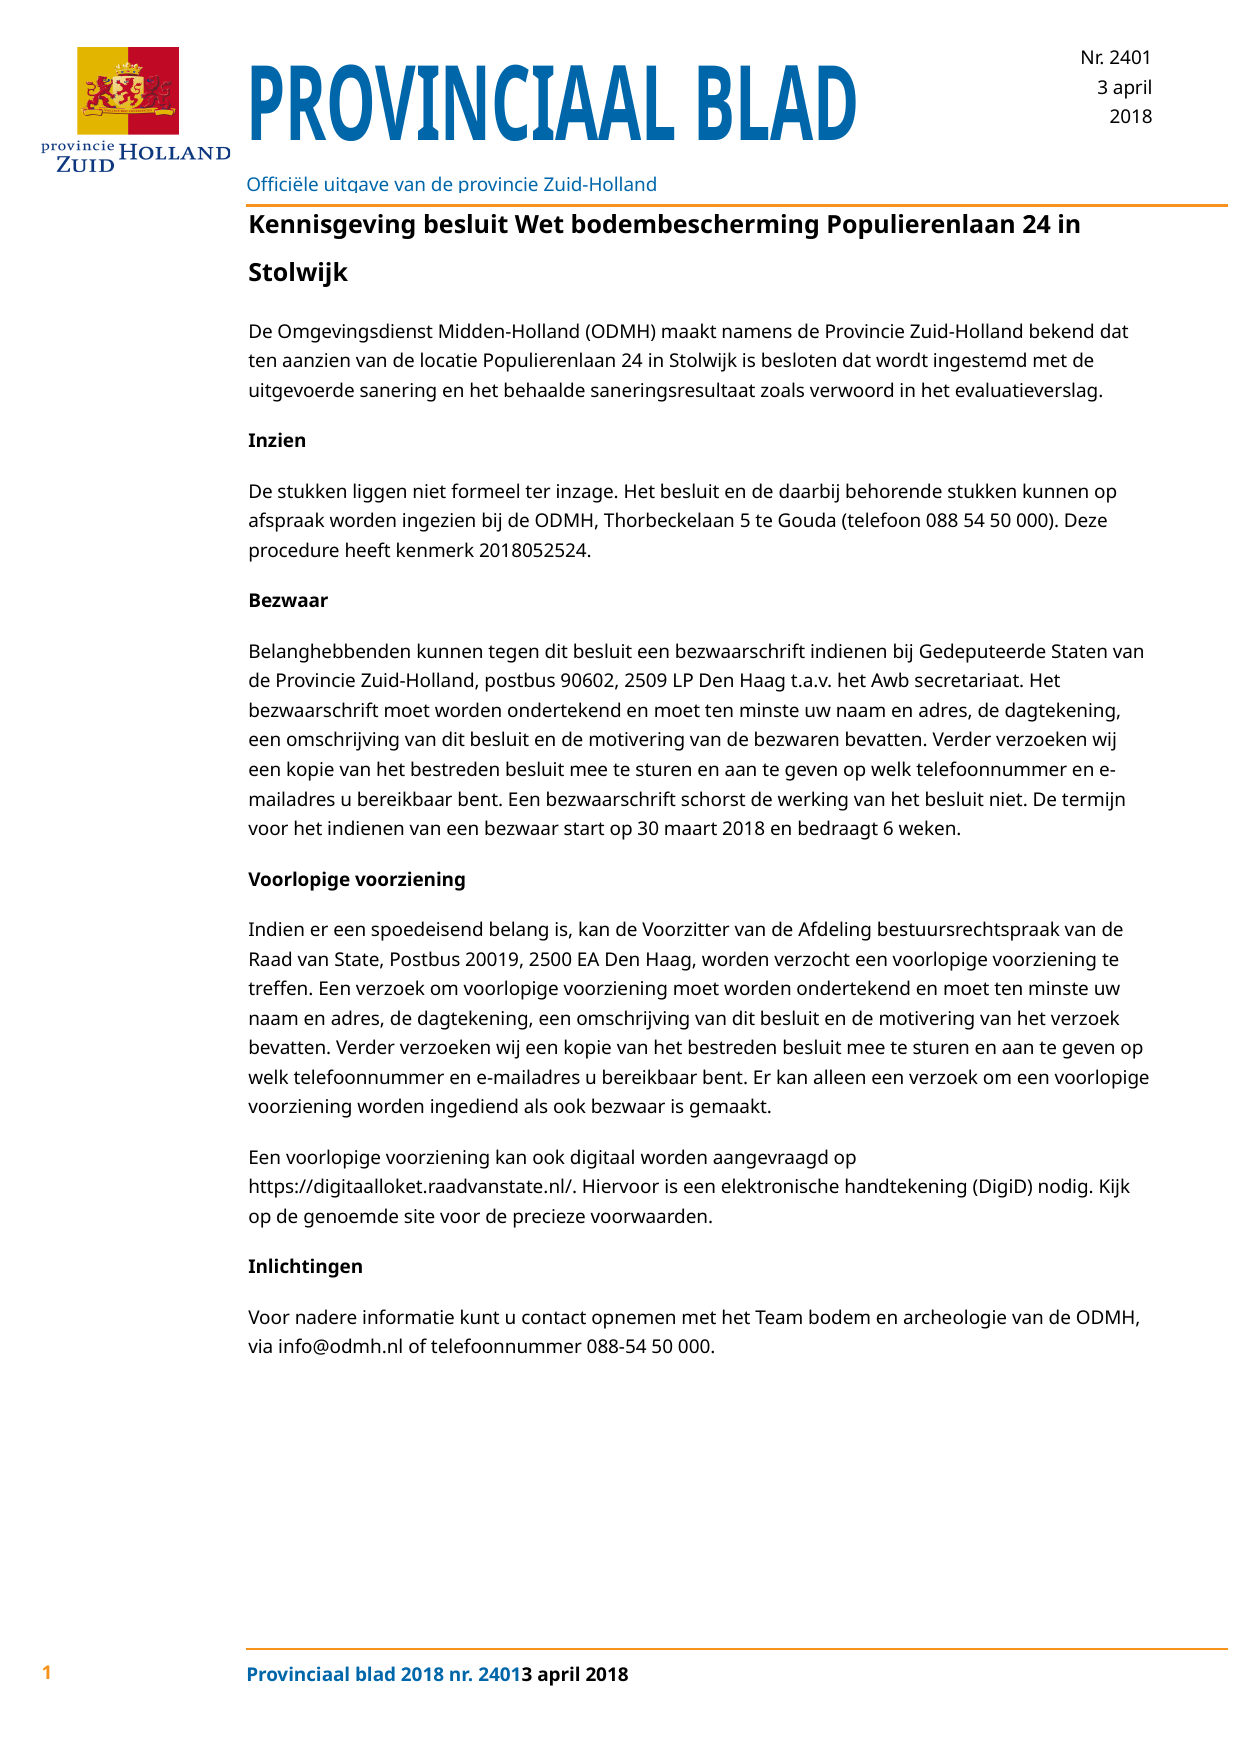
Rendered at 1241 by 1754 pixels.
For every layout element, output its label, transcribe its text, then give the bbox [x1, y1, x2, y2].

text Kennisgeving besluit Wet bodembescherming Populierenlaan 24 in Stolwijk [248, 207, 1152, 288]
text De stukken liggen niet formeel ter inzage. Het besluit en de daarbij behorende stukken kunnen op afspraak worden ingezien bij de ODMH, Thorbeckelaan 5 te Gouda (telefoon 088 54 50 000). Deze procedure heeft kenmerk 2018052524. [248, 478, 1152, 563]
picture [41, 47, 231, 172]
text Indien er een spoedeisend belang is, kan de Voorzitter van de Afdeling bestuursrechtspraak van de Raad van State, Postbus 20019, 2500 EA Den Haag, worden verzocht een voorlopige voorziening te treffen. Een verzoek om voorlopige voorziening moet worden ondertekend en moet ten minste uw naam en adres, de dagtekening, een omschrijving van dit besluit en de motivering van het verzoek bevatten. Verder verzoeken wij een kopie van het bestreden besluit mee te sturen en aan te geven op welk telefoonnummer en e-mailadres u bereikbaar bent. Er kan alleen een verzoek om een voorlopige voorziening worden ingediend als ook bezwaar is gemaakt. [248, 916, 1152, 1119]
text Belanghebbenden kunnen tegen dit besluit een bezwaarschrift indienen bij Gedeputeerde Staten van de Provincie Zuid-Holland, postbus 90602, 2509 LP Den Haag t.a.v. het Awb secretariaat. Het bezwaarschrift moet worden ondertekend en moet ten minste uw naam en adres, de dagtekening, een omschrijving van dit besluit en de motivering van de bezwaren bevatten. Verder verzoeken wij een kopie van het bestreden besluit mee te sturen en aan te geven op welk telefoonnummer en e-mailadres u bereikbaar bent. Een bezwaarschrift schorst de werking van het besluit niet. De termijn voor het indienen van een bezwaar start op 30 maart 2018 en bedraagt 6 weken. [248, 638, 1152, 841]
text Bezwaar [248, 587, 1152, 613]
text Een voorlopige voorziening kan ook digitaal worden aangevraagd op https://digitaalloket.raadvanstate.nl/. Hiervoor is een elektronische handtekening (DigiD) nodig. Kijk op de genoemde site voor de precieze voorwaarden. [248, 1144, 1152, 1229]
text Voorlopige voorziening [248, 866, 1152, 892]
text Inzien [248, 427, 1152, 453]
text Voor nadere informatie kunt u contact opnemen met het Team bodem en archeologie van de ODMH, via info@odmh.nl of telefoonnummer 088-54 50 000. [248, 1304, 1152, 1359]
text De Omgevingsdienst Midden-Holland (ODMH) maakt namens de Provincie Zuid-Holland bekend dat ten aanzien van de locatie Populierenlaan 24 in Stolwijk is besloten dat wordt ingestemd met de uitgevoerde sanering en het behaalde saneringsresultaat zoals verwoord in het evaluatieverslag. [248, 318, 1152, 403]
text Inlichtingen [248, 1254, 1152, 1279]
